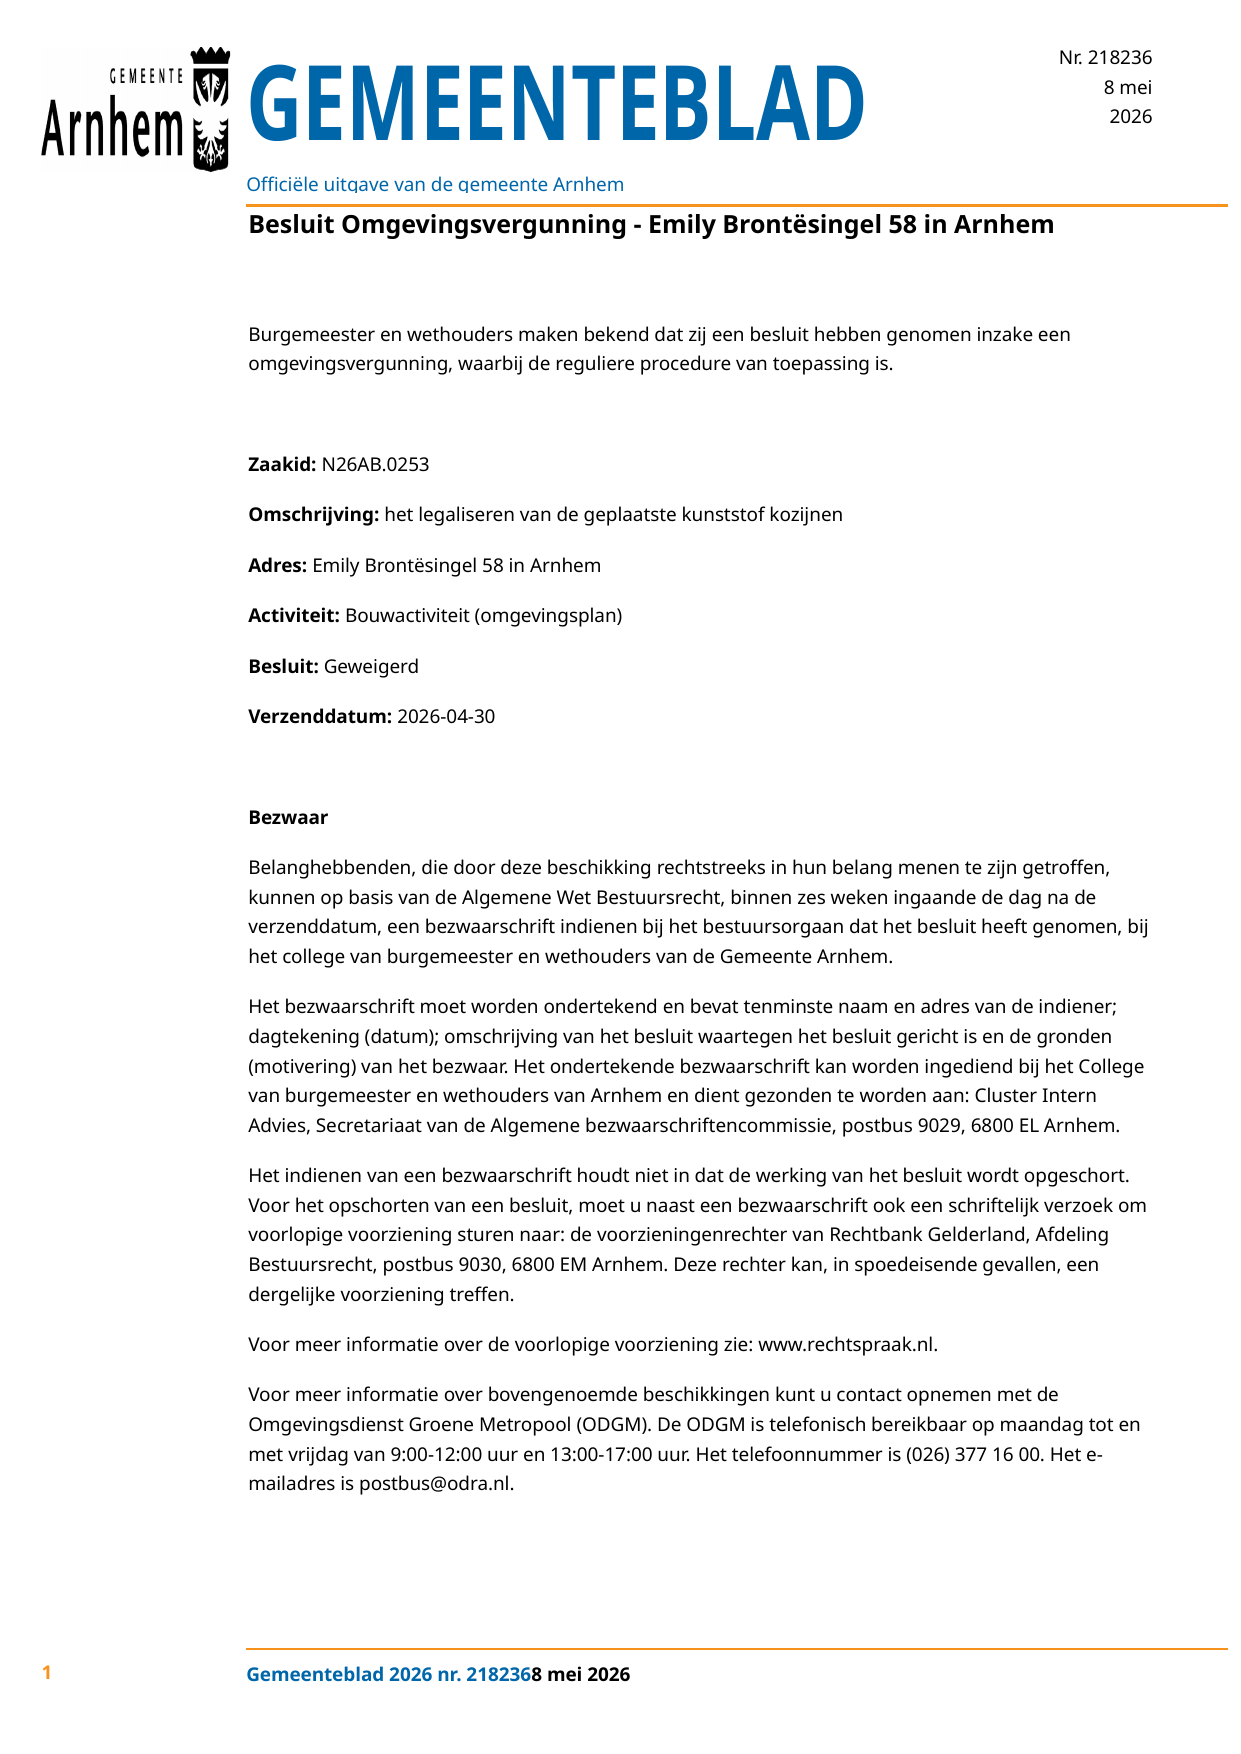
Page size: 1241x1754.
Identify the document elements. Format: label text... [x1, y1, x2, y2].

text Voor meer informatie over de voorlopige voorziening zie: www.rechtspraak.nl. [248, 1331, 1152, 1357]
text Adres: Emily Brontësingel 58 in Arnhem [248, 552, 1152, 578]
picture [41, 47, 231, 172]
text Belanghebbenden, die door deze beschikking rechtstreeks in hun belang menen te zijn getroffen, kunnen op basis van de Algemene Wet Bestuursrecht, binnen zes weken ingaande de dag na de verzenddatum, een bezwaarschrift indienen bij het bestuursorgaan dat het besluit heeft genomen, bij het college van burgemeester en wethouders van de Gemeente Arnhem. [248, 854, 1152, 969]
text Voor meer informatie over bovengenoemde beschikkingen kunt u contact opnemen met de Omgevingsdienst Groene Metropool (ODGM). De ODGM is telefonisch bereikbaar op maandag tot en met vrijdag van 9:00-12:00 uur en 13:00-17:00 uur. Het telefoonnummer is (026) 377 16 00. Het e-mailadres is postbus@odra.nl. [248, 1382, 1152, 1496]
text Besluit Omgevingsvergunning - Emily Brontësingel 58 in Arnhem [248, 207, 1152, 241]
text Zaakid: N26AB.0253 [248, 451, 1152, 477]
text Verzenddatum: 2026-04-30 [248, 703, 1152, 729]
text Bezwaar [248, 804, 1152, 830]
text Besluit: Geweigerd [248, 653, 1152, 678]
text Het bezwaarschrift moet worden ondertekend en bevat tenminste naam en adres van de indiener; dagtekening (datum); omschrijving van het besluit waartegen het besluit gericht is en de gronden (motivering) van het bezwaar. Het ondertekende bezwaarschrift kan worden ingediend bij het College van burgemeester en wethouders van Arnhem en dient gezonden te worden aan: Cluster Intern Advies, Secretariaat van de Algemene bezwaarschriftencommissie, postbus 9029, 6800 EL Arnhem. [248, 994, 1152, 1138]
text Omschrijving: het legaliseren van de geplaatste kunststof kozijnen [248, 502, 1152, 527]
text Activiteit: Bouwactiviteit (omgevingsplan) [248, 602, 1152, 628]
text Burgemeester en wethouders maken bekend dat zij een besluit hebben genomen inzake een omgevingsvergunning, waarbij de reguliere procedure van toepassing is. [248, 321, 1152, 376]
text Het indienen van een bezwaarschrift houdt niet in dat de werking van het besluit wordt opgeschort. Voor het opschorten van een besluit, moet u naast een bezwaarschrift ook een schriftelijk verzoek om voorlopige voorziening sturen naar: de voorzieningenrechter van Rechtbank Gelderland, Afdeling Bestuursrecht, postbus 9030, 6800 EM Arnhem. Deze rechter kan, in spoedeisende gevallen, een dergelijke voorziening treffen. [248, 1162, 1152, 1306]
